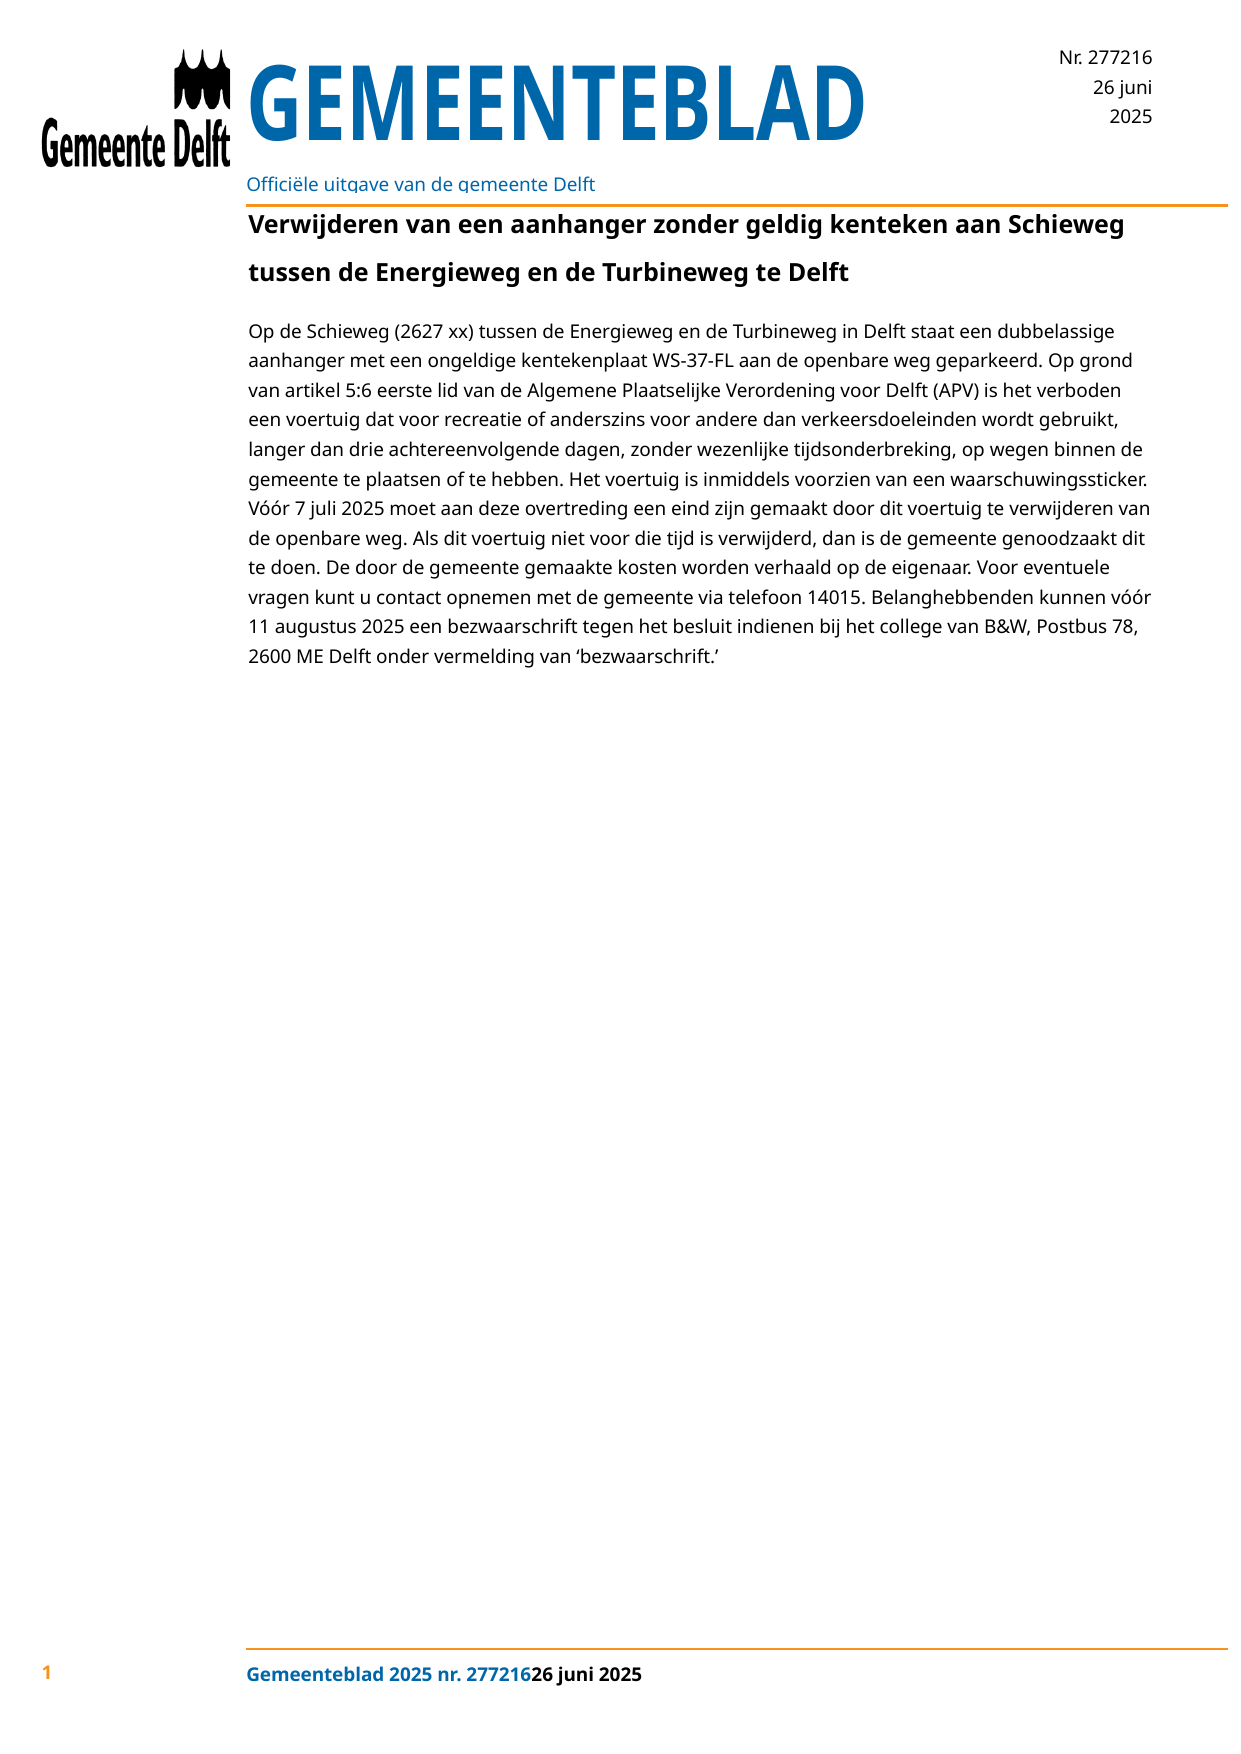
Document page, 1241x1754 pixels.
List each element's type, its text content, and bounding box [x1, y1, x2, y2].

text Op de Schieweg (2627 xx) tussen de Energieweg en de Turbineweg in Delft staat een dubbelassige aanhanger met een ongeldige kentekenplaat WS-37-FL aan de openbare weg geparkeerd. Op grond van artikel 5:6 eerste lid van de Algemene Plaatselijke Verordening voor Delft (APV) is het verboden een voertuig dat voor recreatie of anderszins voor andere dan verkeersdoeleinden wordt gebruikt, langer dan drie achtereenvolgende dagen, zonder wezenlijke tijdsonderbreking, op wegen binnen de gemeente te plaatsen of te hebben. Het voertuig is inmiddels voorzien van een waarschuwingssticker. Vóór 7 juli 2025 moet aan deze overtreding een eind zijn gemaakt door dit voertuig te verwijderen van de openbare weg. Als dit voertuig niet voor die tijd is verwijderd, dan is de gemeente genoodzaakt dit te doen. De door de gemeente gemaakte kosten worden verhaald op de eigenaar. Voor eventuele vragen kunt u contact opnemen met de gemeente via telefoon 14015. Belanghebbenden kunnen vóór 11 augustus 2025 een bezwaarschrift tegen het besluit indienen bij het college van B&W, Postbus 78, 2600 ME Delft onder vermelding van ‘bezwaarschrift.’ [248, 318, 1152, 669]
text Verwijderen van een aanhanger zonder geldig kenteken aan Schieweg tussen de Energieweg en de Turbineweg te Delft [248, 207, 1152, 288]
picture [41, 47, 231, 172]
